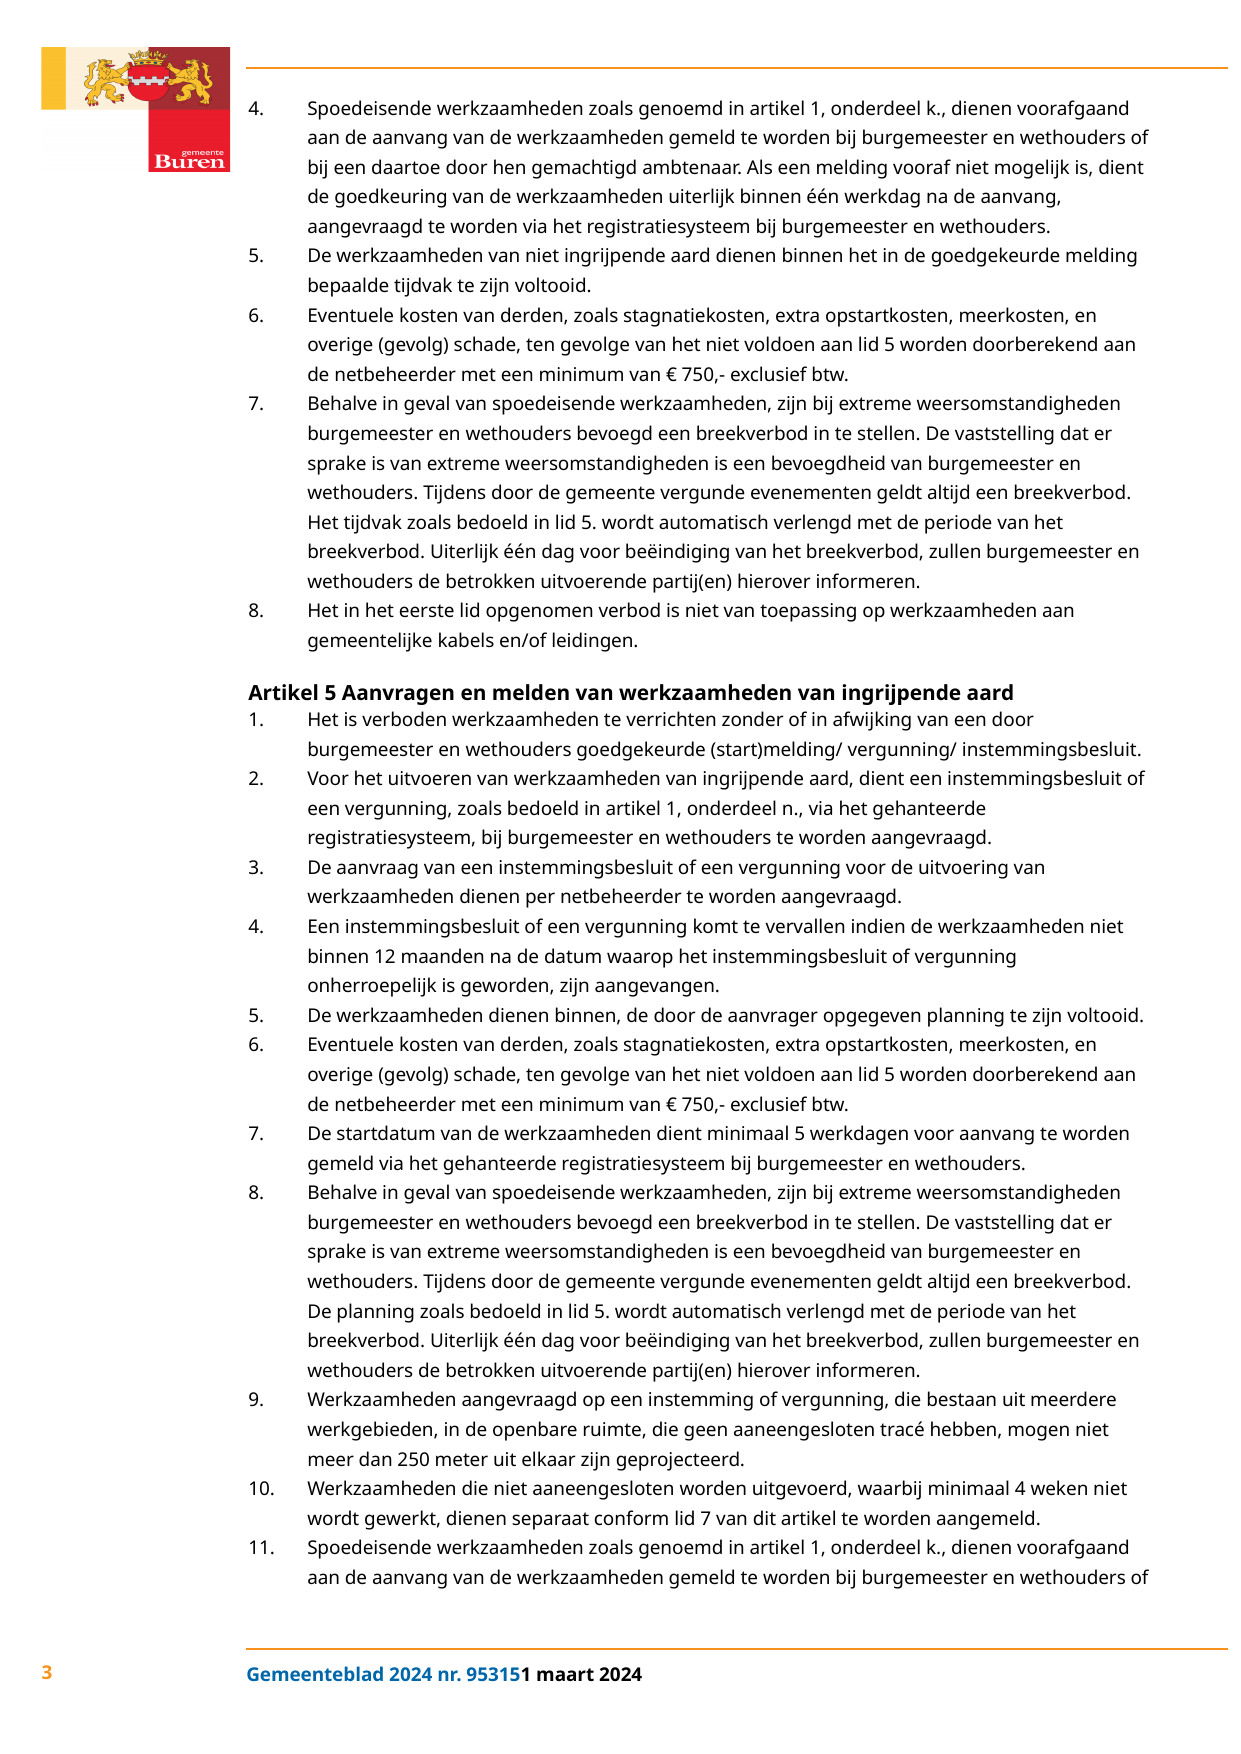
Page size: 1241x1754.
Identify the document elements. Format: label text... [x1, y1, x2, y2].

list Spoedeisende werkzaamheden zoals genoemd in artikel 1, onderdeel k., dienen voorafgaand aan de aanvang van de werkzaamheden gemeld te worden bij burgemeester en wethouders of bij een daartoe door hen gemachtigd ambtenaar. Als een melding vooraf niet mogelijk is, dient de goedkeuring van de werkzaamheden uiterlijk binnen één werkdag na de aanvang, aangevraagd te worden via het registratiesysteem bij burgemeester en wethouders. [248, 95, 1152, 239]
list Werkzaamheden aangevraagd op een instemming of vergunning, die bestaan uit meerdere werkgebieden, in de openbare ruimte, die geen aaneengesloten tracé hebben, mogen niet meer dan 250 meter uit elkaar zijn geprojecteerd. [248, 1387, 1152, 1471]
list Behalve in geval van spoedeisende werkzaamheden, zijn bij extreme weersomstandigheden burgemeester en wethouders bevoegd een breekverbod in te stellen. De vaststelling dat er sprake is van extreme weersomstandigheden is een bevoegdheid van burgemeester en wethouders. Tijdens door de gemeente vergunde evenementen geldt altijd een breekverbod. De planning zoals bedoeld in lid 5. wordt automatisch verlengd met de periode van het breekverbod. Uiterlijk één dag voor beëindiging van het breekverbod, zullen burgemeester en wethouders de betrokken uitvoerende partij(en) hierover informeren. [248, 1179, 1152, 1383]
list Het is verboden werkzaamheden te verrichten zonder of in afwijking van een door burgemeester en wethouders goedgekeurde (start)melding/ vergunning/ instemmingsbesluit. [248, 706, 1152, 761]
list Voor het uitvoeren van werkzaamheden van ingrijpende aard, dient een instemmingsbesluit of een vergunning, zoals bedoeld in artikel 1, onderdeel n., via het gehanteerde registratiesysteem, bij burgemeester en wethouders te worden aangevraagd. [248, 765, 1152, 850]
list Het in het eerste lid opgenomen verbod is niet van toepassing op werkzaamheden aan gemeentelijke kabels en/of leidingen. [248, 598, 1152, 653]
list De werkzaamheden van niet ingrijpende aard dienen binnen het in de goedgekeurde melding bepaalde tijdvak te zijn voltooid. [248, 243, 1152, 298]
picture [41, 47, 231, 172]
list De werkzaamheden dienen binnen, de door de aanvrager opgegeven planning te zijn voltooid. [248, 1002, 1152, 1028]
list Eventuele kosten van derden, zoals stagnatiekosten, extra opstartkosten, meerkosten, en overige (gevolg) schade, ten gevolge van het niet voldoen aan lid 5 worden doorberekend aan de netbeheerder met een minimum van € 750,- exclusief btw. [248, 302, 1152, 387]
list Eventuele kosten van derden, zoals stagnatiekosten, extra opstartkosten, meerkosten, en overige (gevolg) schade, ten gevolge van het niet voldoen aan lid 5 worden doorberekend aan de netbeheerder met een minimum van € 750,- exclusief btw. [248, 1032, 1152, 1116]
list Een instemmingsbesluit of een vergunning komt te vervallen indien de werkzaamheden niet binnen 12 maanden na de datum waarop het instemmingsbesluit of vergunning onherroepelijk is geworden, zijn aangevangen. [248, 913, 1152, 998]
list Spoedeisende werkzaamheden zoals genoemd in artikel 1, onderdeel k., dienen voorafgaand aan de aanvang van de werkzaamheden gemeld te worden bij burgemeester en wethouders of [248, 1534, 1152, 1590]
list Werkzaamheden die niet aaneengesloten worden uitgevoerd, waarbij minimaal 4 weken niet wordt gewerkt, dienen separaat conform lid 7 van dit artikel te worden aangemeld. [248, 1475, 1152, 1531]
list Behalve in geval van spoedeisende werkzaamheden, zijn bij extreme weersomstandigheden burgemeester en wethouders bevoegd een breekverbod in te stellen. De vaststelling dat er sprake is van extreme weersomstandigheden is een bevoegdheid van burgemeester en wethouders. Tijdens door de gemeente vergunde evenementen geldt altijd een breekverbod. Het tijdvak zoals bedoeld in lid 5. wordt automatisch verlengd met de periode van het breekverbod. Uiterlijk één dag voor beëindiging van het breekverbod, zullen burgemeester en wethouders de betrokken uitvoerende partij(en) hierover informeren. [248, 391, 1152, 594]
list De aanvraag van een instemmingsbesluit of een vergunning voor de uitvoering van werkzaamheden dienen per netbeheerder te worden aangevraagd. [248, 854, 1152, 909]
list De startdatum van de werkzaamheden dient minimaal 5 werkdagen voor aanvang te worden gemeld via het gehanteerde registratiesysteem bij burgemeester en wethouders. [248, 1120, 1152, 1176]
text Artikel 5 Aanvragen en melden van werkzaamheden van ingrijpende aard [248, 678, 1152, 706]
